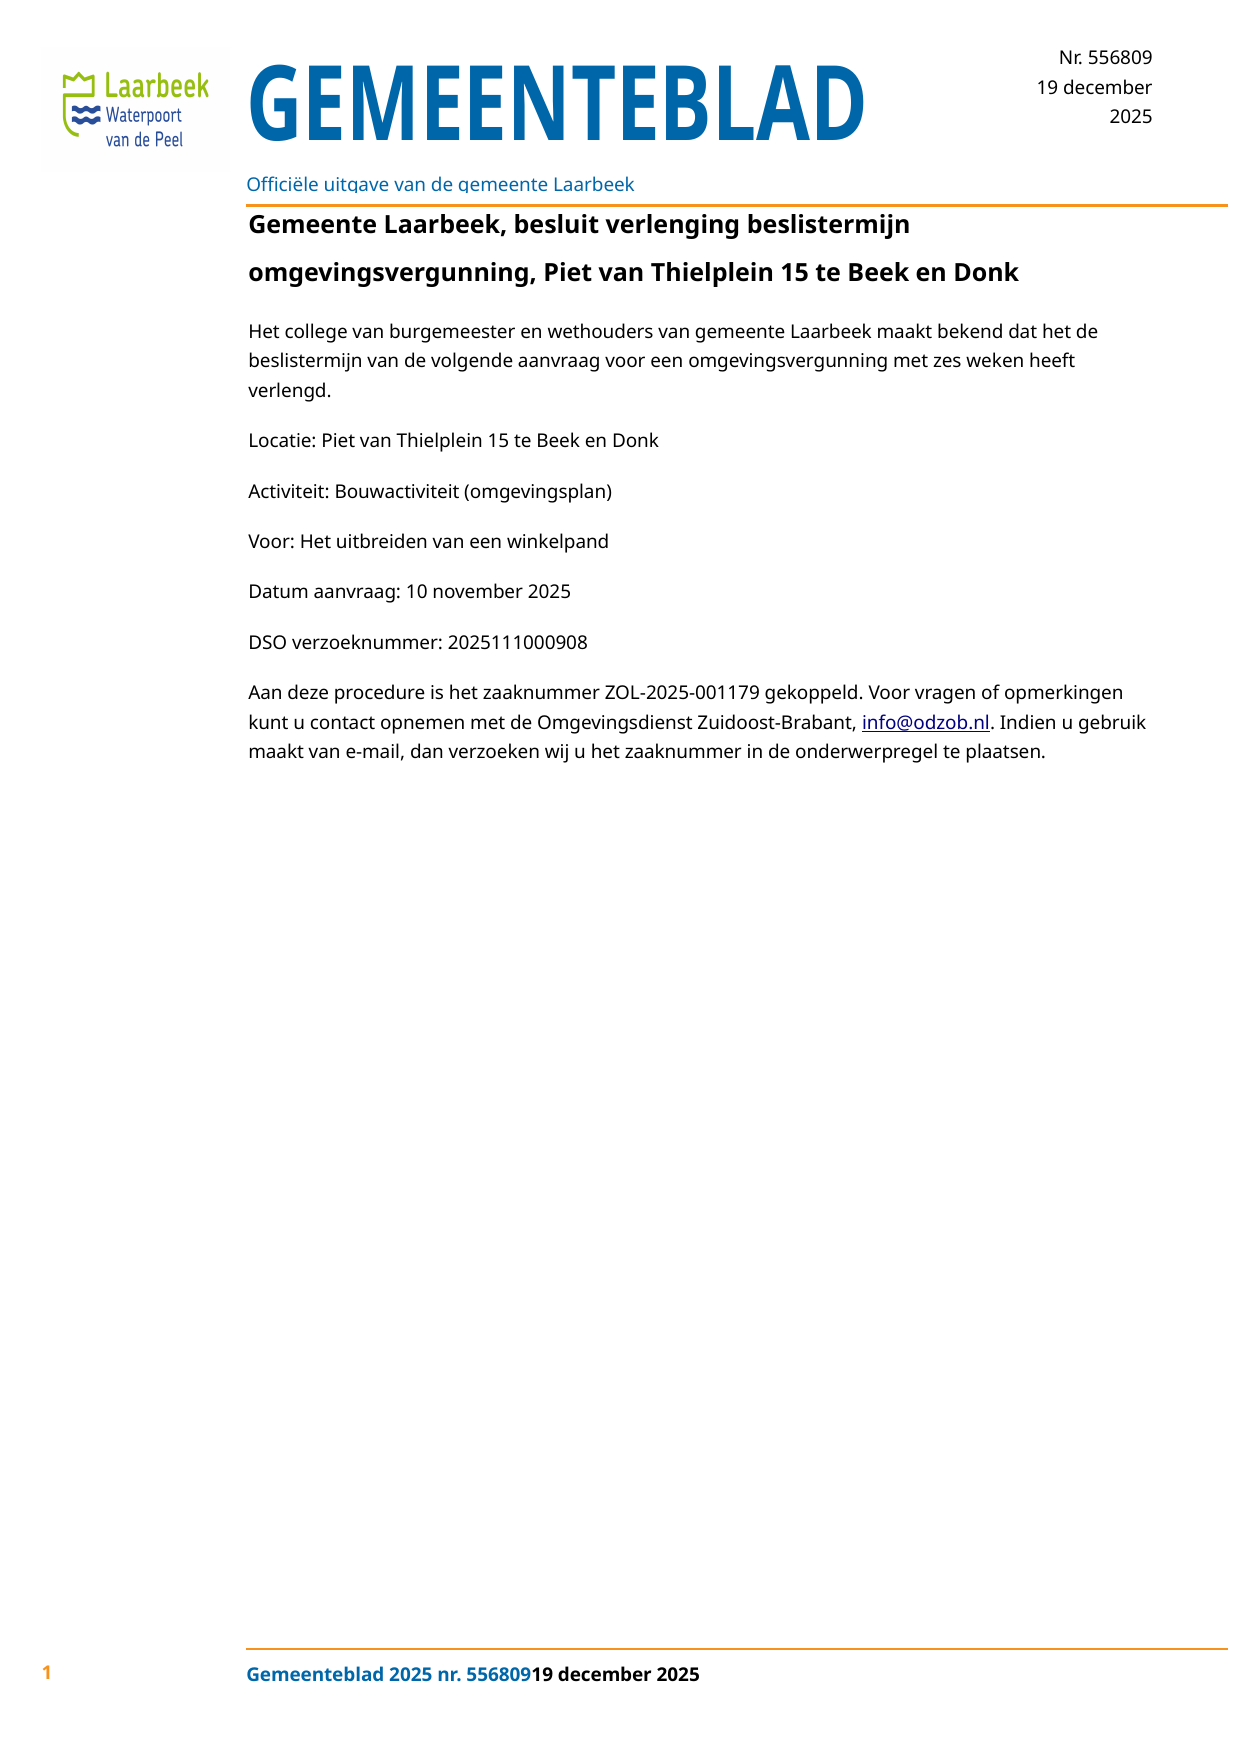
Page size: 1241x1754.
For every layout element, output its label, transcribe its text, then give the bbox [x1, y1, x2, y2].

text Aan deze procedure is het zaaknummer ZOL-2025-001179 gekoppeld. Voor vragen of opmerkingen kunt u contact opnemen met de Omgevingsdienst Zuidoost-Brabant, info@odzob.nl. Indien u gebruik maakt van e-mail, dan verzoeken wij u het zaaknummer in de onderwerpregel te plaatsen. [248, 679, 1152, 764]
text Gemeente Laarbeek, besluit verlenging beslistermijn omgevingsvergunning, Piet van Thielplein 15 te Beek en Donk [248, 207, 1152, 288]
text Locatie: Piet van Thielplein 15 te Beek en Donk [248, 427, 1152, 453]
text Het college van burgemeester en wethouders van gemeente Laarbeek maakt bekend dat het de beslistermijn van de volgende aanvraag voor een omgevingsvergunning met zes weken heeft verlengd. [248, 318, 1152, 403]
text Datum aanvraag: 10 november 2025 [248, 579, 1152, 604]
picture [41, 47, 231, 172]
text DSO verzoeknummer: 2025111000908 [248, 629, 1152, 655]
text Voor: Het uitbreiden van een winkelpand [248, 528, 1152, 554]
text Activiteit: Bouwactiviteit (omgevingsplan) [248, 478, 1152, 504]
